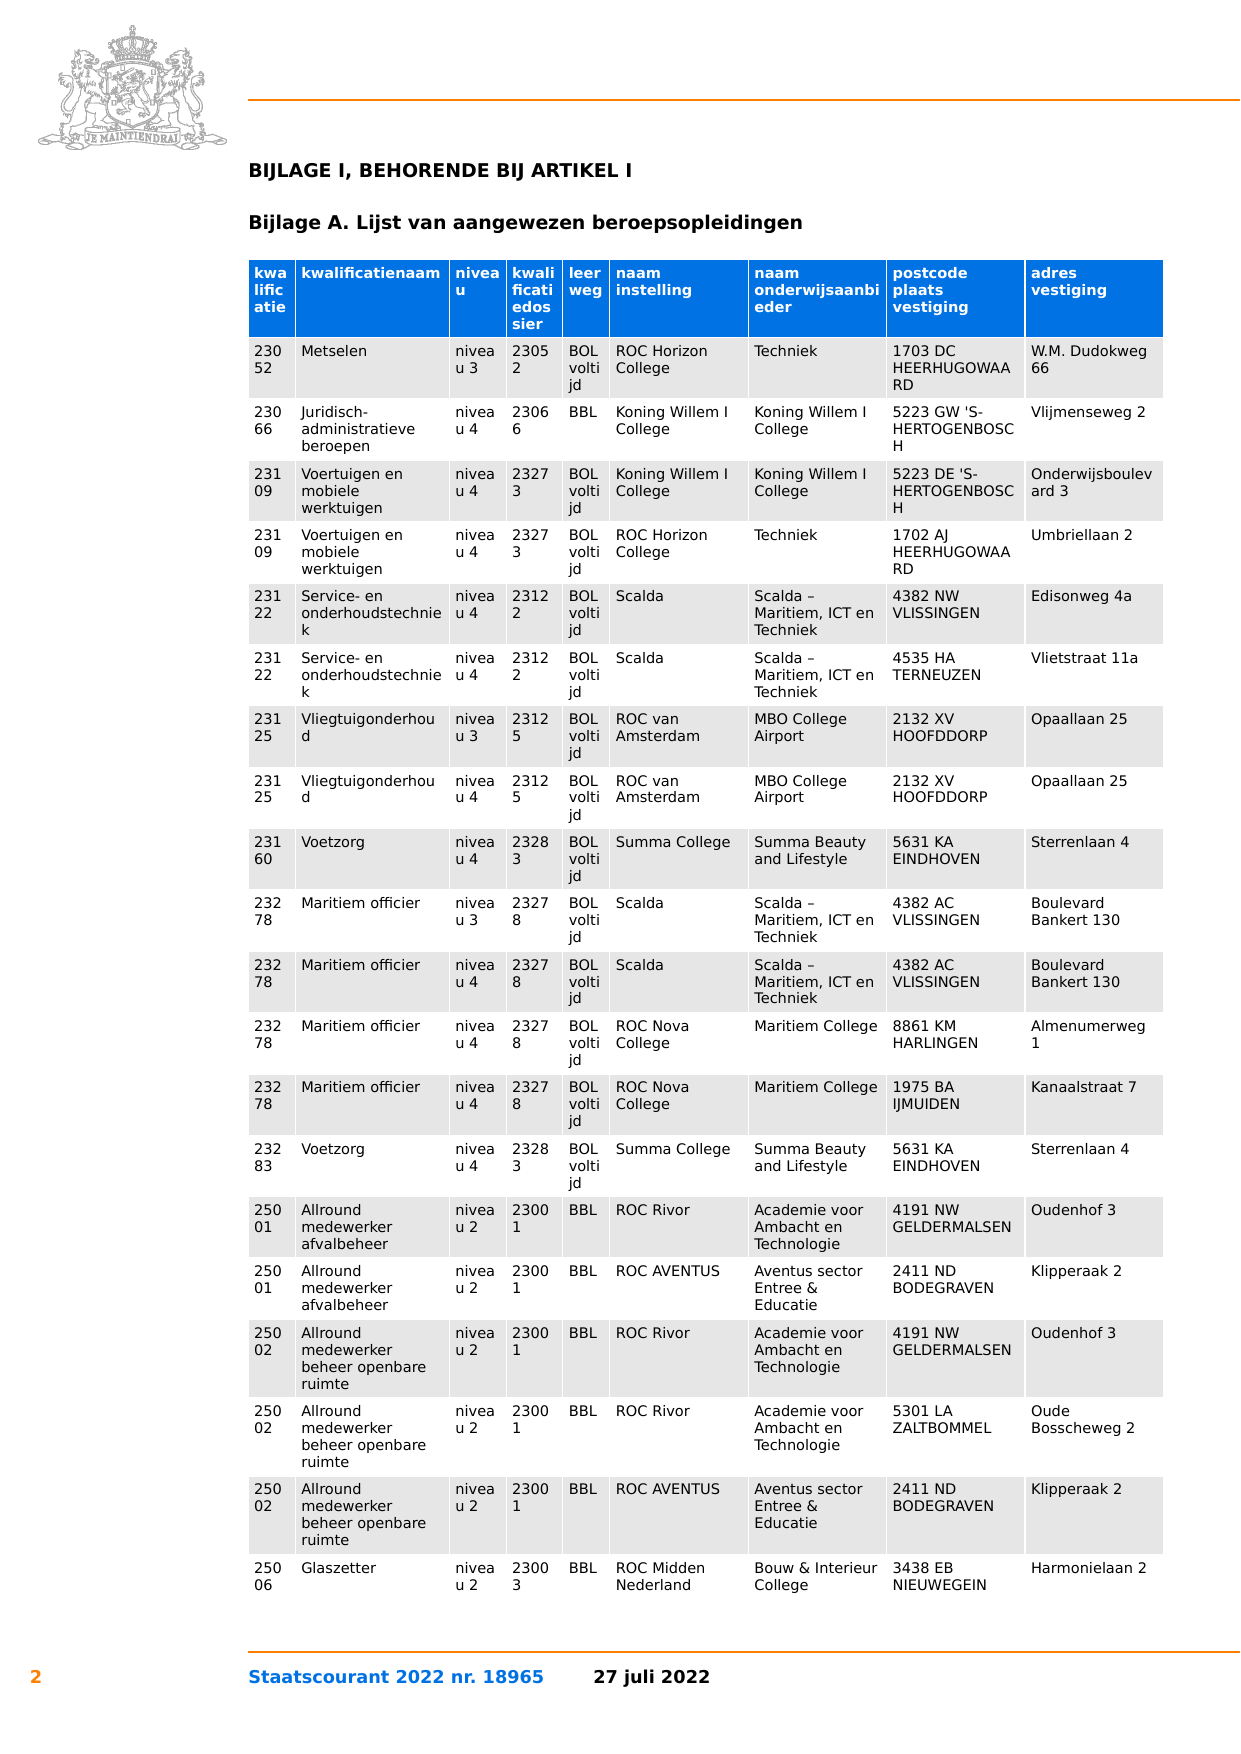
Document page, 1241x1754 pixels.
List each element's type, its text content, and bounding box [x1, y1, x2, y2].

table_cell niveau 4 [450, 400, 506, 460]
table_cell BOL voltijd [563, 338, 609, 398]
table_cell niveau 4 [450, 645, 506, 705]
table_cell BBL [563, 1259, 609, 1319]
table_cell Allround medewerker afvalbeheer [296, 1197, 449, 1257]
table_cell 5223 DE 'S-HERTOGENBOSCH [887, 461, 1024, 521]
table_cell 23003 [507, 1555, 562, 1598]
table_cell niveau 2 [450, 1477, 506, 1554]
table_cell Aventus sector Entree & Educatie [749, 1259, 886, 1319]
table_cell niveau 2 [450, 1398, 506, 1476]
table_cell 23160 [249, 829, 295, 889]
table_cell Voertuigen en mobiele werktuigen [296, 461, 449, 521]
table_cell 23122 [507, 584, 562, 644]
table_cell 25006 [249, 1555, 295, 1598]
table_cell Academie voor Ambacht en Technologie [749, 1398, 886, 1476]
table_cell BOL voltijd [563, 829, 609, 889]
table_cell 1702 AJ HEERHUGOWAARD [887, 522, 1024, 583]
table_cell niveau 3 [450, 706, 506, 767]
table_cell niveau 3 [450, 890, 506, 951]
table_cell 23278 [249, 1075, 295, 1135]
table_cell 23283 [507, 1136, 562, 1196]
table_header niveau [450, 260, 506, 337]
table_cell 2132 XV HOOFDDORP [887, 706, 1024, 767]
table_cell Scalda [610, 645, 748, 705]
table_cell Voetzorg [296, 829, 449, 889]
table_cell Scalda – Maritiem, ICT en Techniek [749, 890, 886, 951]
table_cell 23278 [249, 890, 295, 951]
table_cell Vliegtuigonderhoud [296, 706, 449, 767]
table_cell 23273 [507, 461, 562, 521]
table_cell niveau 4 [450, 461, 506, 521]
table_cell BOL voltijd [563, 1136, 609, 1196]
table_cell Service- en onderhoudstechniek [296, 584, 449, 644]
table_cell Academie voor Ambacht en Technologie [749, 1320, 886, 1397]
table_cell ROC AVENTUS [610, 1477, 748, 1554]
table_cell Onderwijsboulevard 3 [1026, 461, 1163, 521]
table_cell Techniek [749, 338, 886, 398]
table_cell niveau 4 [450, 768, 506, 828]
table_cell 5631 KA EINDHOVEN [887, 1136, 1024, 1196]
picture [38, 25, 227, 150]
table_cell 23066 [507, 400, 562, 460]
table_cell 23278 [507, 1013, 562, 1073]
table_cell 25002 [249, 1477, 295, 1554]
table_cell niveau 4 [450, 1136, 506, 1196]
table_cell Opaallaan 25 [1026, 768, 1163, 828]
table_cell 4191 NW GELDERMALSEN [887, 1320, 1024, 1397]
table_cell Koning Willem I College [749, 461, 886, 521]
table_cell 23122 [249, 645, 295, 705]
table_cell 23052 [507, 338, 562, 398]
table_cell Oude Bosscheweg 2 [1026, 1398, 1163, 1476]
table_cell ROC Horizon College [610, 338, 748, 398]
table_cell BBL [563, 1555, 609, 1598]
table_cell niveau 2 [450, 1320, 506, 1397]
table_cell 2132 XV HOOFDDORP [887, 768, 1024, 828]
table_cell Summa College [610, 829, 748, 889]
table_cell 23001 [507, 1259, 562, 1319]
table_header kwalificatienaam [296, 260, 449, 337]
table_cell Sterrenlaan 4 [1026, 829, 1163, 889]
table_cell MBO College Airport [749, 706, 886, 767]
table_cell BOL voltijd [563, 1013, 609, 1073]
table_cell niveau 3 [450, 338, 506, 398]
table_cell ROC van Amsterdam [610, 768, 748, 828]
table_cell Maritiem officier [296, 1075, 449, 1135]
table_cell BOL voltijd [563, 890, 609, 951]
table_cell Oudenhof 3 [1026, 1197, 1163, 1257]
table_cell Scalda [610, 890, 748, 951]
table_cell 23278 [507, 890, 562, 951]
table_cell 23001 [507, 1398, 562, 1476]
table_cell 23109 [249, 522, 295, 583]
table_cell Almenumerweg 1 [1026, 1013, 1163, 1073]
table_cell Boulevard Bankert 130 [1026, 952, 1163, 1012]
table_cell niveau 2 [450, 1555, 506, 1598]
table_cell 23052 [249, 338, 295, 398]
table_cell Maritiem officier [296, 890, 449, 951]
table_cell Juridisch-administratieve beroepen [296, 400, 449, 460]
table_cell BOL voltijd [563, 768, 609, 828]
table_cell 5223 GW 'S-HERTOGENBOSCH [887, 400, 1024, 460]
table_cell Oudenhof 3 [1026, 1320, 1163, 1397]
table_cell ROC Nova College [610, 1075, 748, 1135]
table_cell 1703 DC HEERHUGOWAARD [887, 338, 1024, 398]
table_cell Koning Willem I College [610, 461, 748, 521]
table_cell Klipperaak 2 [1026, 1477, 1163, 1554]
table_cell 23273 [507, 522, 562, 583]
table_cell Techniek [749, 522, 886, 583]
table_cell 23122 [507, 645, 562, 705]
table_cell ROC AVENTUS [610, 1259, 748, 1319]
table_cell 2411 ND BODEGRAVEN [887, 1259, 1024, 1319]
table_cell 25002 [249, 1320, 295, 1397]
table_cell Scalda [610, 584, 748, 644]
table_cell Maritiem College [749, 1013, 886, 1073]
table_cell Maritiem College [749, 1075, 886, 1135]
table_cell Service- en onderhoudstechniek [296, 645, 449, 705]
table_cell BOL voltijd [563, 706, 609, 767]
table_cell ROC Rivor [610, 1197, 748, 1257]
table_cell 25001 [249, 1197, 295, 1257]
table_cell Allround medewerker beheer openbare ruimte [296, 1477, 449, 1554]
table_cell 5301 LA ZALTBOMMEL [887, 1398, 1024, 1476]
table_cell 3438 EB NIEUWEGEIN [887, 1555, 1024, 1598]
table_cell niveau 4 [450, 1075, 506, 1135]
table_cell Allround medewerker beheer openbare ruimte [296, 1398, 449, 1476]
table_cell niveau 4 [450, 1013, 506, 1073]
table_cell 23125 [507, 768, 562, 828]
table_cell ROC Rivor [610, 1320, 748, 1397]
table_cell Sterrenlaan 4 [1026, 1136, 1163, 1196]
table_cell BBL [563, 1398, 609, 1476]
table_cell Metselen [296, 338, 449, 398]
table_cell Glaszetter [296, 1555, 449, 1598]
table_cell BOL voltijd [563, 1075, 609, 1135]
table_header adres vestiging [1026, 260, 1163, 337]
table_cell BOL voltijd [563, 461, 609, 521]
table_cell 23278 [249, 952, 295, 1012]
table_cell 4382 AC VLISSINGEN [887, 952, 1024, 1012]
table_cell BOL voltijd [563, 522, 609, 583]
subtitle BIJLAGE I, BEHORENDE BIJ ARTIKEL I [248, 160, 1163, 182]
table_cell Harmonielaan 2 [1026, 1555, 1163, 1598]
subtitle Bijlage A. Lijst van aangewezen beroepsopleidingen [248, 212, 1163, 234]
table_cell Scalda – Maritiem, ICT en Techniek [749, 645, 886, 705]
table_cell niveau 4 [450, 522, 506, 583]
table_cell Academie voor Ambacht en Technologie [749, 1197, 886, 1257]
table_cell 23283 [249, 1136, 295, 1196]
table_cell Opaallaan 25 [1026, 706, 1163, 767]
table_cell Vlijmenseweg 2 [1026, 400, 1163, 460]
table_header naam instelling [610, 260, 748, 337]
table_cell W.M. Dudokweg 66 [1026, 338, 1163, 398]
table_cell Allround medewerker beheer openbare ruimte [296, 1320, 449, 1397]
table_cell Voetzorg [296, 1136, 449, 1196]
table_cell Klipperaak 2 [1026, 1259, 1163, 1319]
table_header postcode plaats vestiging [887, 260, 1024, 337]
table_cell Aventus sector Entree & Educatie [749, 1477, 886, 1554]
table_cell Maritiem officier [296, 952, 449, 1012]
table_cell 25001 [249, 1259, 295, 1319]
table_cell 5631 KA EINDHOVEN [887, 829, 1024, 889]
table_cell niveau 2 [450, 1197, 506, 1257]
table_cell Summa Beauty and Lifestyle [749, 829, 886, 889]
table_cell Vlietstraat 11a [1026, 645, 1163, 705]
table_cell 23122 [249, 584, 295, 644]
table_cell BBL [563, 1197, 609, 1257]
table_cell BBL [563, 1477, 609, 1554]
table_cell ROC Nova College [610, 1013, 748, 1073]
table_cell niveau 4 [450, 829, 506, 889]
table_cell 1975 BA IJMUIDEN [887, 1075, 1024, 1135]
table_cell Allround medewerker afvalbeheer [296, 1259, 449, 1319]
table_cell 2411 ND BODEGRAVEN [887, 1477, 1024, 1554]
table_cell 23125 [507, 706, 562, 767]
table_cell 4382 AC VLISSINGEN [887, 890, 1024, 951]
table_cell 23278 [249, 1013, 295, 1073]
table_cell Kanaalstraat 7 [1026, 1075, 1163, 1135]
table_cell ROC van Amsterdam [610, 706, 748, 767]
table_cell MBO College Airport [749, 768, 886, 828]
table_cell 23125 [249, 706, 295, 767]
table_header kwalificatie [249, 260, 295, 337]
table_cell Summa College [610, 1136, 748, 1196]
table_cell niveau 2 [450, 1259, 506, 1319]
table_cell BOL voltijd [563, 584, 609, 644]
table_cell 23125 [249, 768, 295, 828]
table_header kwalificatiedossier [507, 260, 562, 337]
table_cell 8861 KM HARLINGEN [887, 1013, 1024, 1073]
table_cell Bouw & Interieur College [749, 1555, 886, 1598]
table_cell Umbriellaan 2 [1026, 522, 1163, 583]
table_cell Vliegtuigonderhoud [296, 768, 449, 828]
table_cell Scalda [610, 952, 748, 1012]
table_cell 25002 [249, 1398, 295, 1476]
table_cell ROC Horizon College [610, 522, 748, 583]
table_cell 23066 [249, 400, 295, 460]
table_cell Voertuigen en mobiele werktuigen [296, 522, 449, 583]
table_cell 4382 NW VLISSINGEN [887, 584, 1024, 644]
table_cell 23001 [507, 1320, 562, 1397]
table_cell Koning Willem I College [610, 400, 748, 460]
table_cell BBL [563, 1320, 609, 1397]
table_cell 23109 [249, 461, 295, 521]
table_cell ROC Midden Nederland [610, 1555, 748, 1598]
table_cell 23283 [507, 829, 562, 889]
table_cell Koning Willem I College [749, 400, 886, 460]
table_header naam onderwijsaanbieder [749, 260, 886, 337]
table_cell Scalda – Maritiem, ICT en Techniek [749, 584, 886, 644]
table_cell 23001 [507, 1477, 562, 1554]
table_cell 4535 HA TERNEUZEN [887, 645, 1024, 705]
table_cell BOL voltijd [563, 645, 609, 705]
table_cell ROC Rivor [610, 1398, 748, 1476]
table_cell Maritiem officier [296, 1013, 449, 1073]
table_cell 23278 [507, 1075, 562, 1135]
table_cell 4191 NW GELDERMALSEN [887, 1197, 1024, 1257]
table_header leerweg [563, 260, 609, 337]
table_cell Summa Beauty and Lifestyle [749, 1136, 886, 1196]
table_cell BOL voltijd [563, 952, 609, 1012]
table_cell 23278 [507, 952, 562, 1012]
table_cell BBL [563, 400, 609, 460]
table_cell niveau 4 [450, 952, 506, 1012]
table_cell Boulevard Bankert 130 [1026, 890, 1163, 951]
table_cell Edisonweg 4a [1026, 584, 1163, 644]
table_cell Scalda – Maritiem, ICT en Techniek [749, 952, 886, 1012]
table_cell 23001 [507, 1197, 562, 1257]
table_cell niveau 4 [450, 584, 506, 644]
